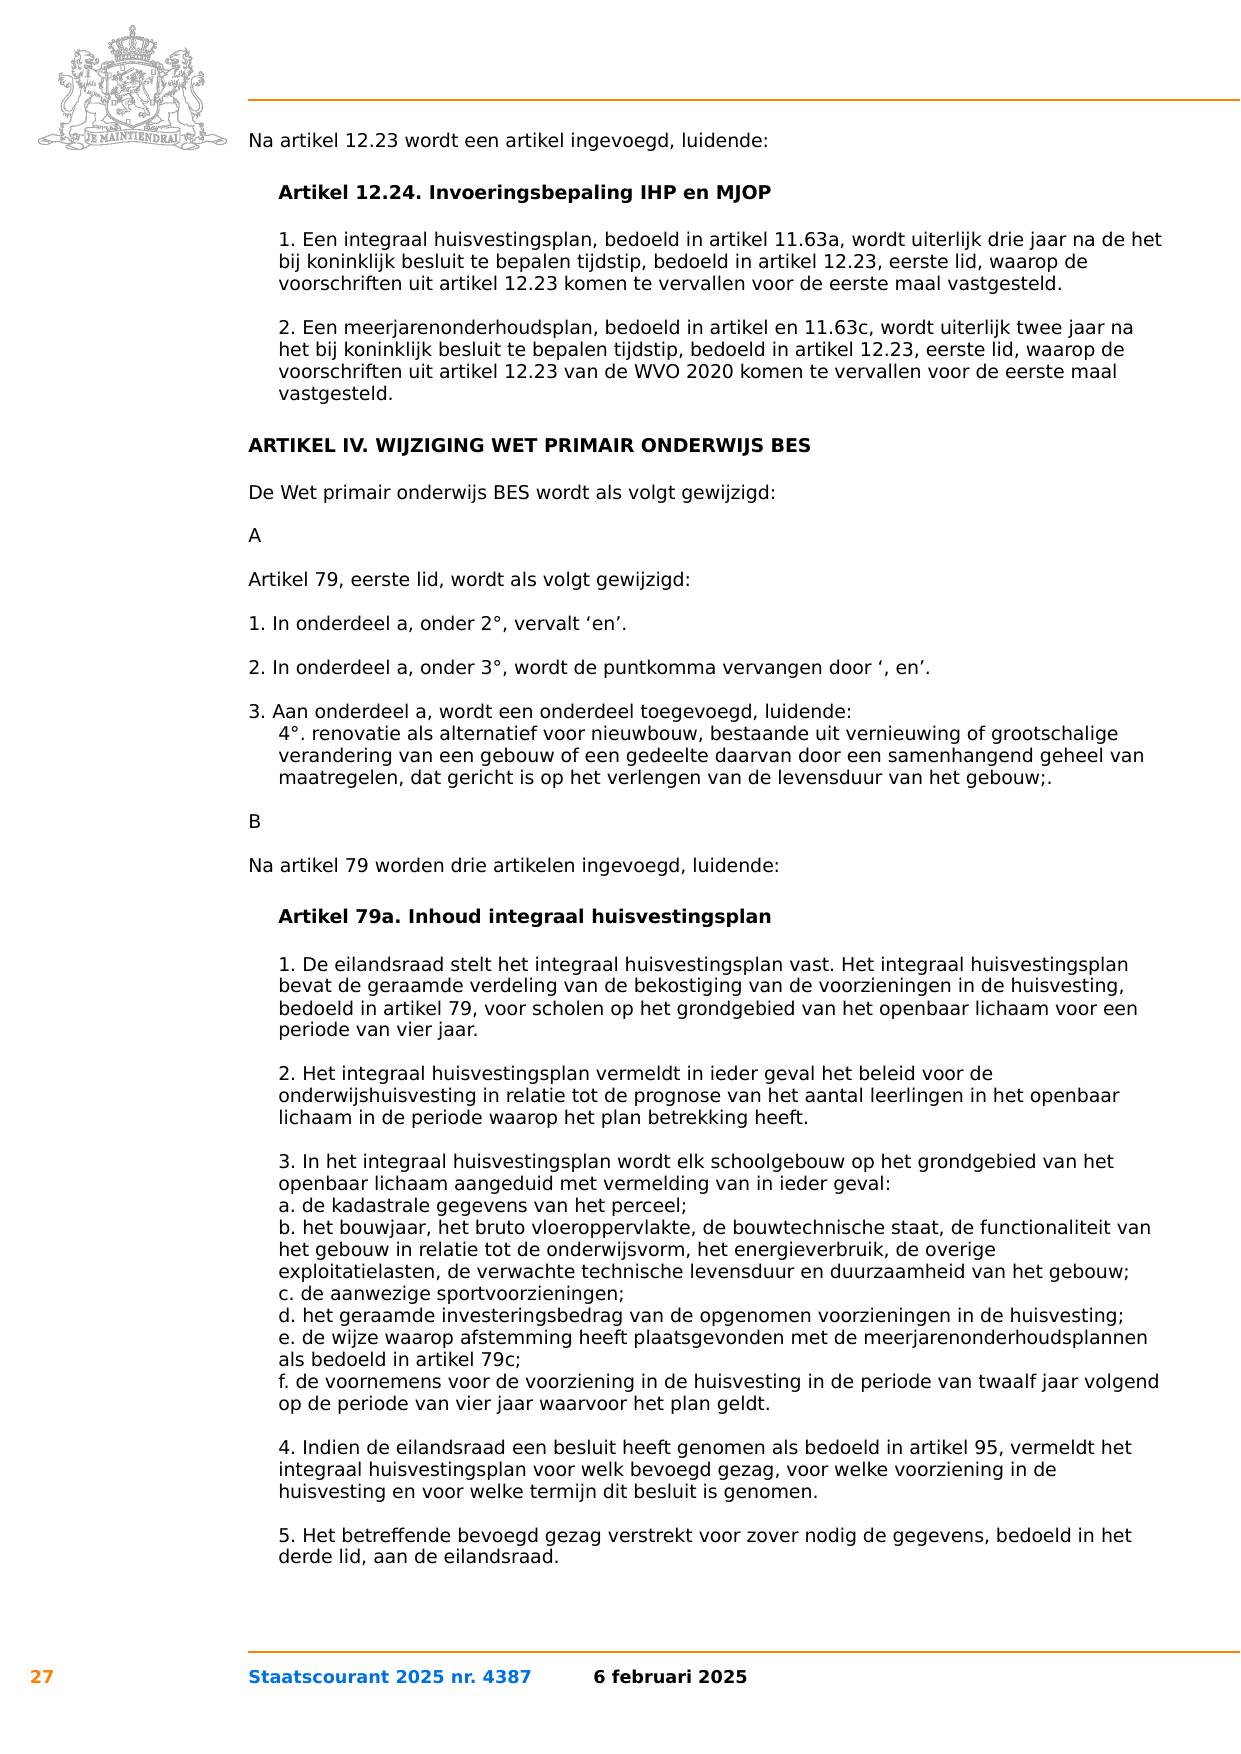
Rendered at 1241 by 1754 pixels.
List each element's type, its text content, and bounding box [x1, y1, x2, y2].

text A [248, 525, 1163, 547]
text f. de voornemens voor de voorziening in de huisvesting in de periode van twaalf jaar volgend op de periode van vier jaar waarvoor het plan geldt. [278, 1371, 1163, 1415]
text b. het bouwjaar, het bruto vloeroppervlakte, de bouwtechnische staat, de functionaliteit van het gebouw in relatie tot de onderwijsvorm, het energieverbruik, de overige exploitatielasten, de verwachte technische levensduur en duurzaamheid van het gebouw; [278, 1217, 1163, 1283]
text Na artikel 12.23 wordt een artikel ingevoegd, luidende: [248, 130, 1163, 152]
picture [38, 25, 227, 150]
text d. het geraamde investeringsbedrag van de opgenomen voorzieningen in de huisvesting; [278, 1305, 1163, 1327]
text 3. In het integraal huisvestingsplan wordt elk schoolgebouw op het grondgebied van het openbaar lichaam aangeduid met vermelding van in ieder geval: [278, 1151, 1163, 1195]
text c. de aanwezige sportvoorzieningen; [278, 1283, 1163, 1305]
text 1. In onderdeel a, onder 2°, vervalt ‘en’. [248, 613, 1163, 635]
text Na artikel 79 worden drie artikelen ingevoegd, luidende: [248, 854, 1163, 876]
text 3. Aan onderdeel a, wordt een onderdeel toegevoegd, luidende: [248, 701, 1163, 723]
subtitle Artikel 79a. Inhoud integraal huisvestingsplan [278, 906, 1163, 928]
text 1. Een integraal huisvestingsplan, bedoeld in artikel 11.63a, wordt uiterlijk drie jaar na de het bij koninklijk besluit te bepalen tijdstip, bedoeld in artikel 12.23, eerste lid, waarop de voorschriften uit artikel 12.23 komen te vervallen voor de eerste maal vastgesteld. [278, 229, 1163, 295]
text De Wet primair onderwijs BES wordt als volgt gewijzigd: [248, 482, 1163, 503]
text 2. In onderdeel a, onder 3°, wordt de puntkomma vervangen door ‘, en’. [248, 657, 1163, 679]
text a. de kadastrale gegevens van het perceel; [278, 1195, 1163, 1217]
text e. de wijze waarop afstemming heeft plaatsgevonden met de meerjarenonderhoudsplannen als bedoeld in artikel 79c; [278, 1327, 1163, 1371]
subtitle Artikel 12.24. Invoeringsbepaling IHP en MJOP [278, 182, 1163, 204]
text 5. Het betreffende bevoegd gezag verstrekt voor zover nodig de gegevens, bedoeld in het derde lid, aan de eilandsraad. [278, 1524, 1163, 1568]
text 2. Het integraal huisvestingsplan vermeldt in ieder geval het beleid voor de onderwijshuisvesting in relatie tot de prognose van het aantal leerlingen in het openbaar lichaam in de periode waarop het plan betrekking heeft. [278, 1063, 1163, 1129]
text B [248, 811, 1163, 833]
text 4. Indien de eilandsraad een besluit heeft genomen als bedoeld in artikel 95, vermeldt het integraal huisvestingsplan voor welk bevoegd gezag, voor welke voorziening in de huisvesting en voor welke termijn dit besluit is genomen. [278, 1437, 1163, 1503]
text Artikel 79, eerste lid, wordt als volgt gewijzigd: [248, 569, 1163, 591]
text 2. Een meerjarenonderhoudsplan, bedoeld in artikel en 11.63c, wordt uiterlijk twee jaar na het bij koninklijk besluit te bepalen tijdstip, bedoeld in artikel 12.23, eerste lid, waarop de voorschriften uit artikel 12.23 van de WVO 2020 komen te vervallen voor de eerste maal vastgesteld. [278, 317, 1163, 404]
subtitle ARTIKEL IV. WIJZIGING WET PRIMAIR ONDERWIJS BES [248, 434, 1163, 457]
text 4°. renovatie als alternatief voor nieuwbouw, bestaande uit vernieuwing of grootschalige verandering van een gebouw of een gedeelte daarvan door een samenhangend geheel van maatregelen, dat gericht is op het verlengen van de levensduur van het gebouw;. [278, 723, 1163, 789]
text 1. De eilandsraad stelt het integraal huisvestingsplan vast. Het integraal huisvestingsplan bevat de geraamde verdeling van de bekostiging van de voorzieningen in de huisvesting, bedoeld in artikel 79, voor scholen op het grondgebied van het openbaar lichaam voor een periode van vier jaar. [278, 953, 1163, 1041]
